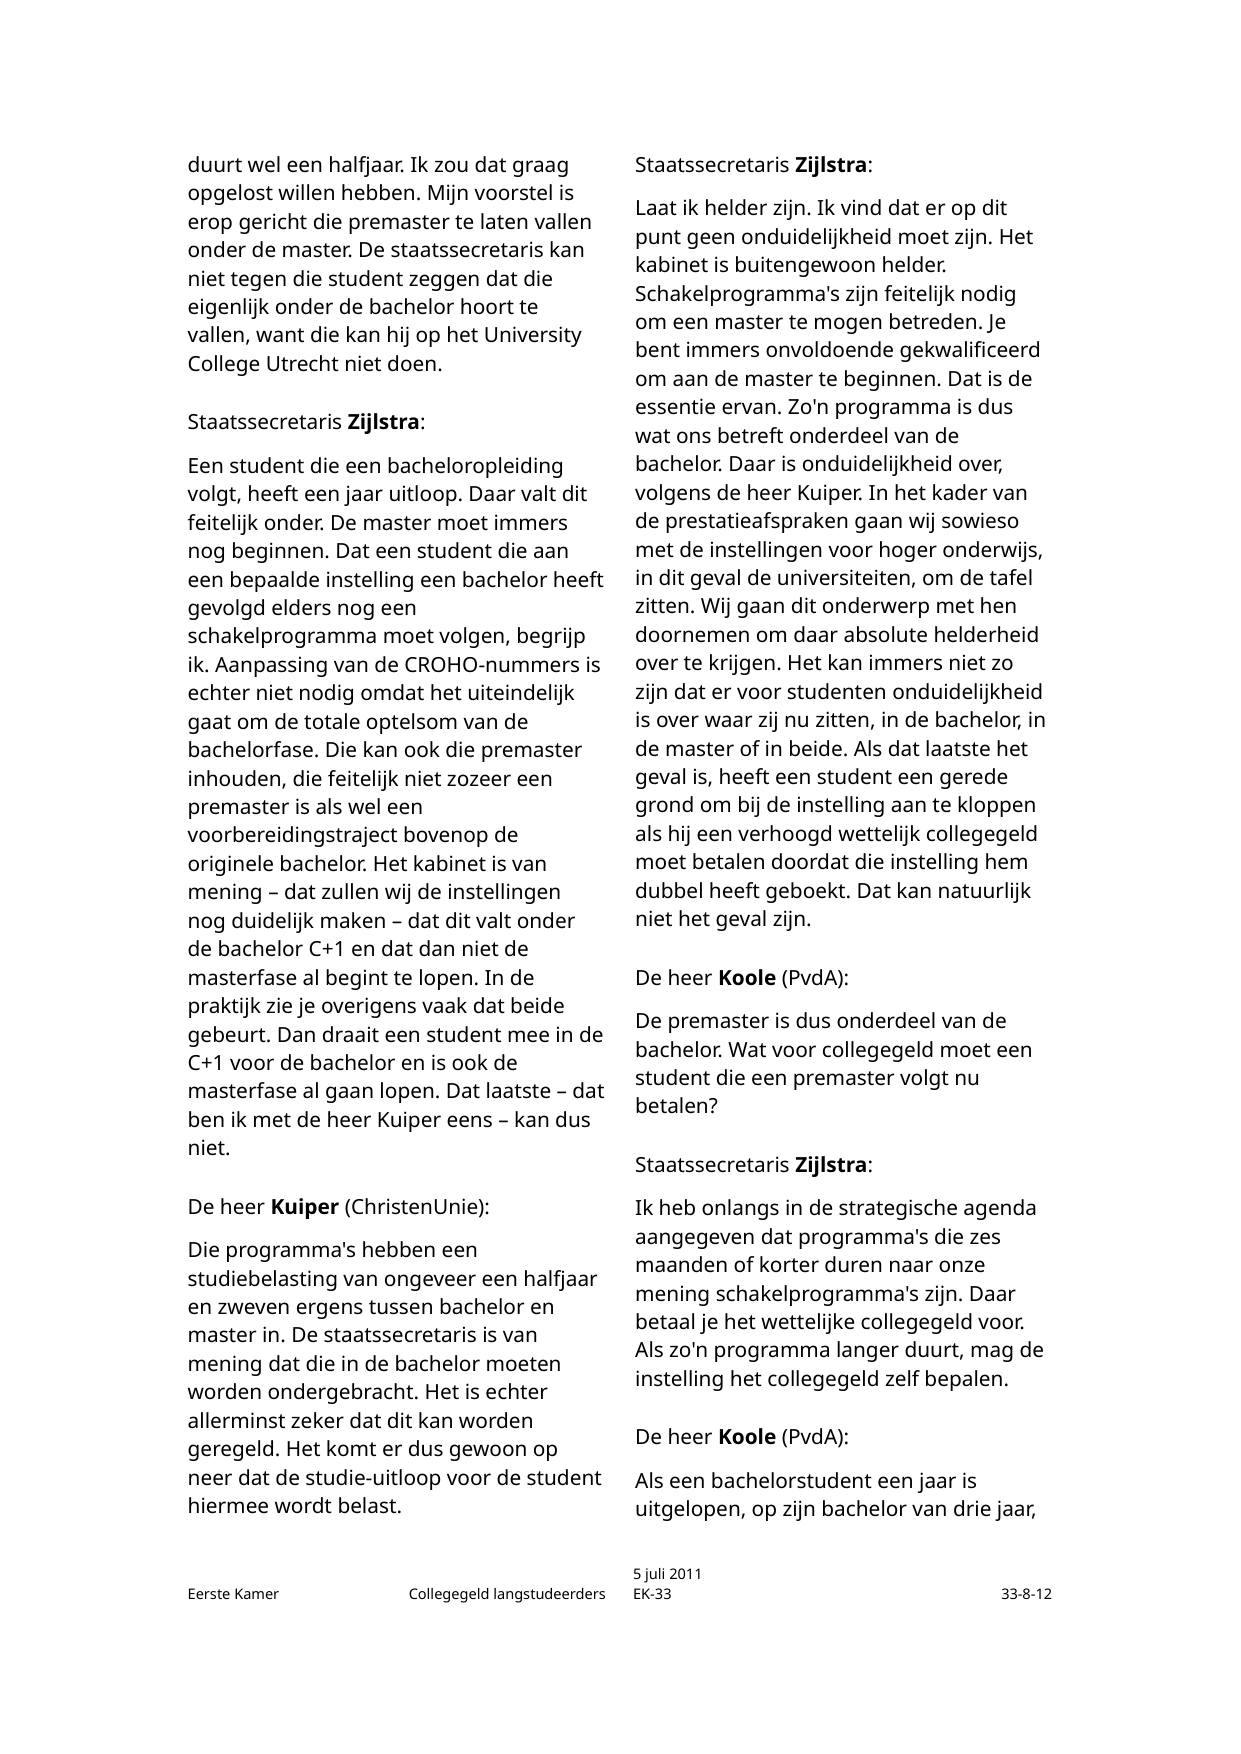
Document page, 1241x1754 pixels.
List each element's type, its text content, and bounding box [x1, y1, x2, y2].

text De premaster is dus onderdeel van de bachelor. Wat voor collegegeld moet een student die een premaster volgt nu betalen? [635, 1006, 1053, 1120]
text Laat ik helder zijn. Ik vind dat er op dit punt geen onduidelijkheid moet zijn. Het kabinet is buitengewoon helder. Schakelprogramma's zijn feitelijk nodig om een master te mogen betreden. Je bent immers onvoldoende gekwalificeerd om aan de master te beginnen. Dat is de essentie ervan. Zo'n programma is dus wat ons betreft onderdeel van de bachelor. Daar is onduidelijkheid over, volgens de heer Kuiper. In het kader van de prestatieafspraken gaan wij sowieso met de instellingen voor hoger onderwijs, in dit geval de universiteiten, om de tafel zitten. Wij gaan dit onderwerp met hen doornemen om daar absolute helderheid over te krijgen. Het kan immers niet zo zijn dat er voor studenten onduidelijkheid is over waar zij nu zitten, in de bachelor, in de master of in beide. Als dat laatste het geval is, heeft een student een gerede grond om bij de instelling aan te kloppen als hij een verhoogd wettelijk collegegeld moet betalen doordat die instelling hem dubbel heeft geboekt. Dat kan natuurlijk niet het geval zijn. [635, 193, 1053, 933]
text De heer Kuiper (ChristenUnie): [187, 1192, 605, 1220]
text Die programma's hebben een studiebelasting van ongeveer een halfjaar en zweven ergens tussen bachelor en master in. De staatssecretaris is van mening dat die in de bachelor moeten worden ondergebracht. Het is echter allerminst zeker dat dit kan worden geregeld. Het komt er dus gewoon op neer dat de studie-uitloop voor de student hiermee wordt belast. [187, 1235, 605, 1520]
text Staatssecretaris Zijlstra: [187, 407, 605, 436]
text De heer Koole (PvdA): [635, 963, 1053, 991]
text Als een bachelorstudent een jaar is uitgelopen, op zijn bachelor van drie jaar, [635, 1466, 1053, 1523]
text Een student die een bacheloropleiding volgt, heeft een jaar uitloop. Daar valt dit feitelijk onder. De master moet immers nog beginnen. Dat een student die aan een bepaalde instelling een bachelor heeft gevolgd elders nog een schakelprogramma moet volgen, begrijp ik. Aanpassing van de CROHO-nummers is echter niet nodig omdat het uiteindelijk gaat om de totale optelsom van de bachelorfase. Die kan ook die premaster inhouden, die feitelijk niet zozeer een premaster is als wel een voorbereidingstraject bovenop de originele bachelor. Het kabinet is van mening – dat zullen wij de instellingen nog duidelijk maken – dat dit valt onder de bachelor C+1 en dat dan niet de masterfase al begint te lopen. In de praktijk zie je overigens vaak dat beide gebeurt. Dan draait een student mee in de C+1 voor de bachelor en is ook de masterfase al gaan lopen. Dat laatste – dat ben ik met de heer Kuiper eens – kan dus niet. [187, 451, 605, 1162]
text De heer Koole (PvdA): [635, 1422, 1053, 1451]
text Staatssecretaris Zijlstra: [635, 150, 1053, 178]
text duurt wel een halfjaar. Ik zou dat graag opgelost willen hebben. Mijn voorstel is erop gericht die premaster te laten vallen onder de master. De staatssecretaris kan niet tegen die student zeggen dat die eigenlijk onder de bachelor hoort te vallen, want die kan hij op het University College Utrecht niet doen. [187, 150, 605, 377]
text Staatssecretaris Zijlstra: [635, 1150, 1053, 1178]
text Ik heb onlangs in de strategische agenda aangegeven dat programma's die zes maanden of korter duren naar onze mening schakelprogramma's zijn. Daar betaal je het wettelijke collegegeld voor. Als zo'n programma langer duurt, mag de instelling het collegegeld zelf bepalen. [635, 1193, 1053, 1392]
